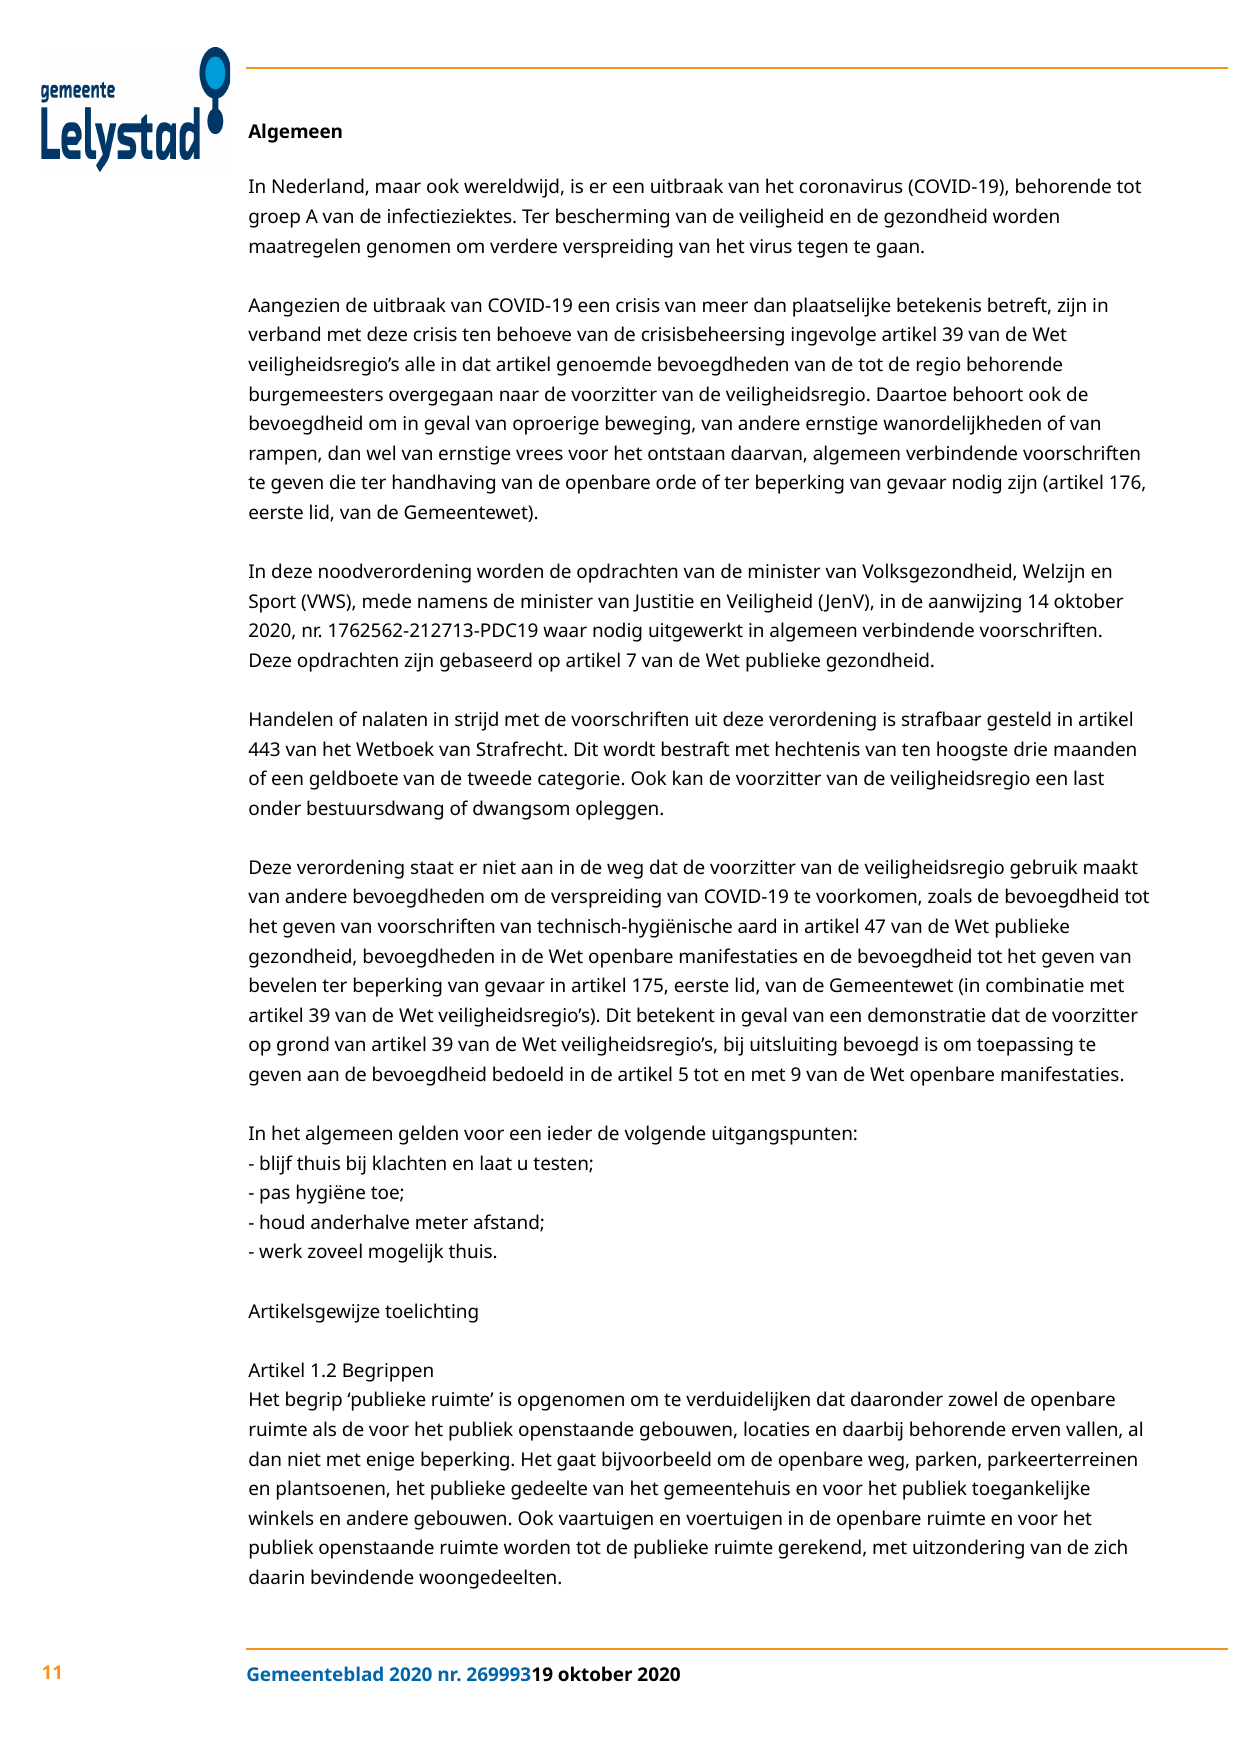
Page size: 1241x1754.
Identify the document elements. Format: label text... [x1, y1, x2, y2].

text Artikel 1.2 Begrippen [248, 1357, 1152, 1383]
text Handelen of nalaten in strijd met de voorschriften uit deze verordening is strafbaar gesteld in artikel 443 van het Wetboek van Strafrecht. Dit wordt bestraft met hechtenis van ten hoogste drie maanden of een geldboete van de tweede categorie. Ook kan de voorzitter van de veiligheidsregio een last onder bestuursdwang of dwangsom opleggen. [248, 706, 1152, 821]
text - houd anderhalve meter afstand; [248, 1209, 1152, 1235]
text In Nederland, maar ook wereldwijd, is er een uitbraak van het coronavirus (COVID-19), behorende tot groep A van de infectieziektes. Ter bescherming van de veiligheid en de gezondheid worden maatregelen genomen om verdere verspreiding van het virus tegen te gaan. [248, 174, 1152, 259]
text - blijf thuis bij klachten en laat u testen; [248, 1150, 1152, 1176]
text Het begrip ‘publieke ruimte’ is opgenomen om te verduidelijken dat daaronder zowel de openbare ruimte als de voor het publiek openstaande gebouwen, locaties en daarbij behorende erven vallen, al dan niet met enige beperking. Het gaat bijvoorbeeld om de openbare weg, parken, parkeerterreinen en plantsoenen, het publieke gedeelte van het gemeentehuis en voor het publiek toegankelijke winkels en andere gebouwen. Ook vaartuigen en voertuigen in de openbare ruimte en voor het publiek openstaande ruimte worden tot de publieke ruimte gerekend, met uitzondering van de zich daarin bevindende woongedeelten. [248, 1387, 1152, 1590]
text Deze verordening staat er niet aan in de weg dat de voorzitter van de veiligheidsregio gebruik maakt van andere bevoegdheden om de verspreiding van COVID-19 te voorkomen, zoals de bevoegdheid tot het geven van voorschriften van technisch-hygiënische aard in artikel 47 van de Wet publieke gezondheid, bevoegdheden in de Wet openbare manifestaties en de bevoegdheid tot het geven van bevelen ter beperking van gevaar in artikel 175, eerste lid, van de Gemeentewet (in combinatie met artikel 39 van de Wet veiligheidsregio’s). Dit betekent in geval van een demonstratie dat de voorzitter op grond van artikel 39 van de Wet veiligheidsregio’s, bij uitsluiting bevoegd is om toepassing te geven aan de bevoegdheid bedoeld in de artikel 5 tot en met 9 van de Wet openbare manifestaties. [248, 854, 1152, 1087]
text In het algemeen gelden voor een ieder de volgende uitgangspunten: [248, 1120, 1152, 1146]
text - werk zoveel mogelijk thuis. [248, 1239, 1152, 1264]
text In deze noodverordening worden de opdrachten van de minister van Volksgezondheid, Welzijn en Sport (VWS), mede namens de minister van Justitie en Veiligheid (JenV), in de aanwijzing 14 oktober 2020, nr. 1762562-212713-PDC19 waar nodig uitgewerkt in algemeen verbindende voorschriften. Deze opdrachten zijn gebaseerd op artikel 7 van de Wet publieke gezondheid. [248, 558, 1152, 673]
text - pas hygiëne toe; [248, 1179, 1152, 1205]
text Artikelsgewijze toelichting [248, 1298, 1152, 1324]
text Algemeen [248, 116, 1152, 144]
picture [41, 47, 231, 172]
text Aangezien de uitbraak van COVID-19 een crisis van meer dan plaatselijke betekenis betreft, zijn in verband met deze crisis ten behoeve van de crisisbeheersing ingevolge artikel 39 van de Wet veiligheidsregio’s alle in dat artikel genoemde bevoegdheden van de tot de regio behorende burgemeesters overgegaan naar de voorzitter van de veiligheidsregio. Daartoe behoort ook de bevoegdheid om in geval van oproerige beweging, van andere ernstige wanordelijkheden of van rampen, dan wel van ernstige vrees voor het ontstaan daarvan, algemeen verbindende voorschriften te geven die ter handhaving van de openbare orde of ter beperking van gevaar nodig zijn (artikel 176, eerste lid, van de Gemeentewet). [248, 292, 1152, 525]
